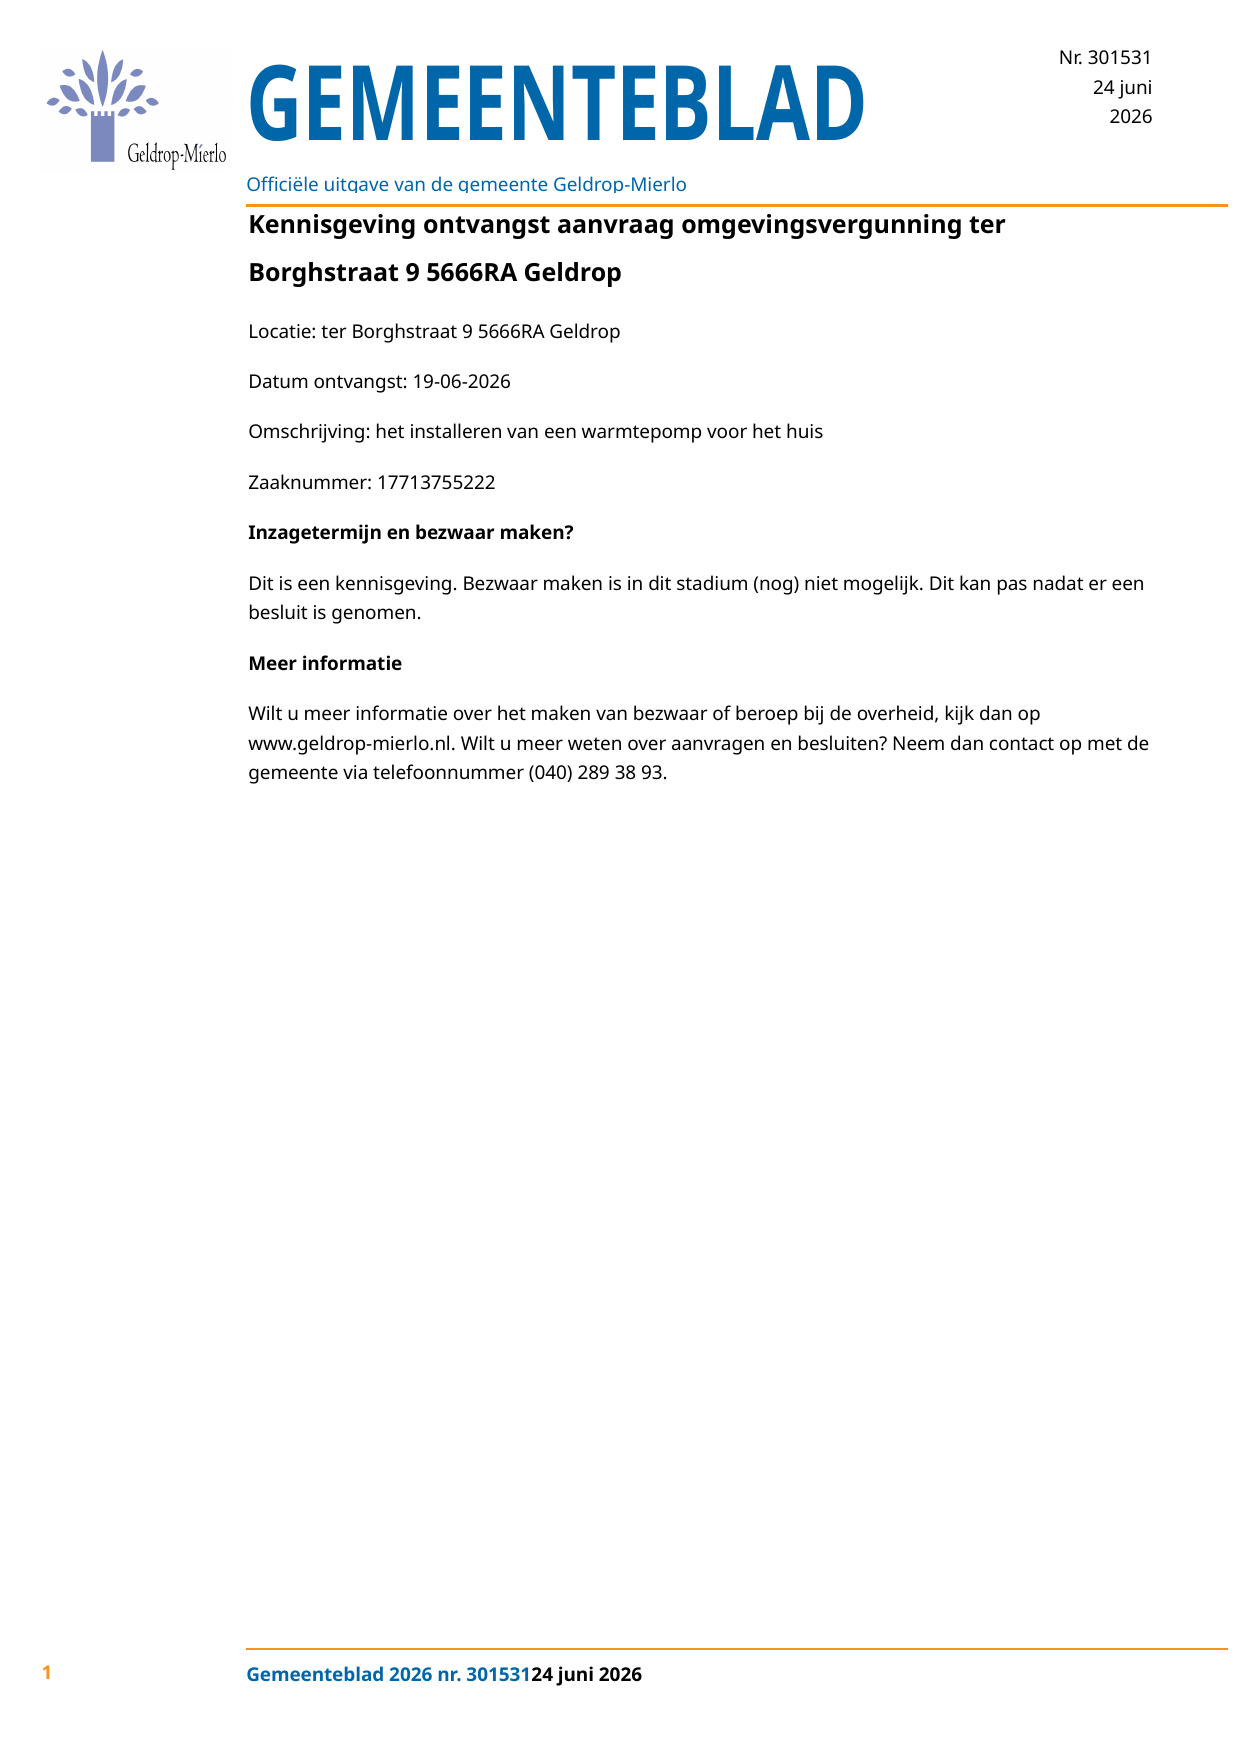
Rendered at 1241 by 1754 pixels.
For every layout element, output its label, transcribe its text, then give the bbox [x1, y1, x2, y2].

text Kennisgeving ontvangst aanvraag omgevingsvergunning ter Borghstraat 9 5666RA Geldrop [248, 207, 1152, 288]
text Inzagetermijn en bezwaar maken? [248, 519, 1152, 545]
picture [41, 47, 231, 172]
text Omschrijving: het installeren van een warmtepomp voor het huis [248, 419, 1152, 444]
text Wilt u meer informatie over het maken van bezwaar of beroep bij de overheid, kijk dan op www.geldrop-mierlo.nl. Wilt u meer weten over aanvragen en besluiten? Neem dan contact op met de gemeente via telefoonnummer (040) 289 38 93. [248, 700, 1152, 785]
text Dit is een kennisgeving. Bezwaar maken is in dit stadium (nog) niet mogelijk. Dit kan pas nadat er een besluit is genomen. [248, 570, 1152, 625]
text Meer informatie [248, 650, 1152, 676]
text Locatie: ter Borghstraat 9 5666RA Geldrop [248, 318, 1152, 344]
text Datum ontvangst: 19-06-2026 [248, 368, 1152, 394]
text Zaaknummer: 17713755222 [248, 469, 1152, 495]
